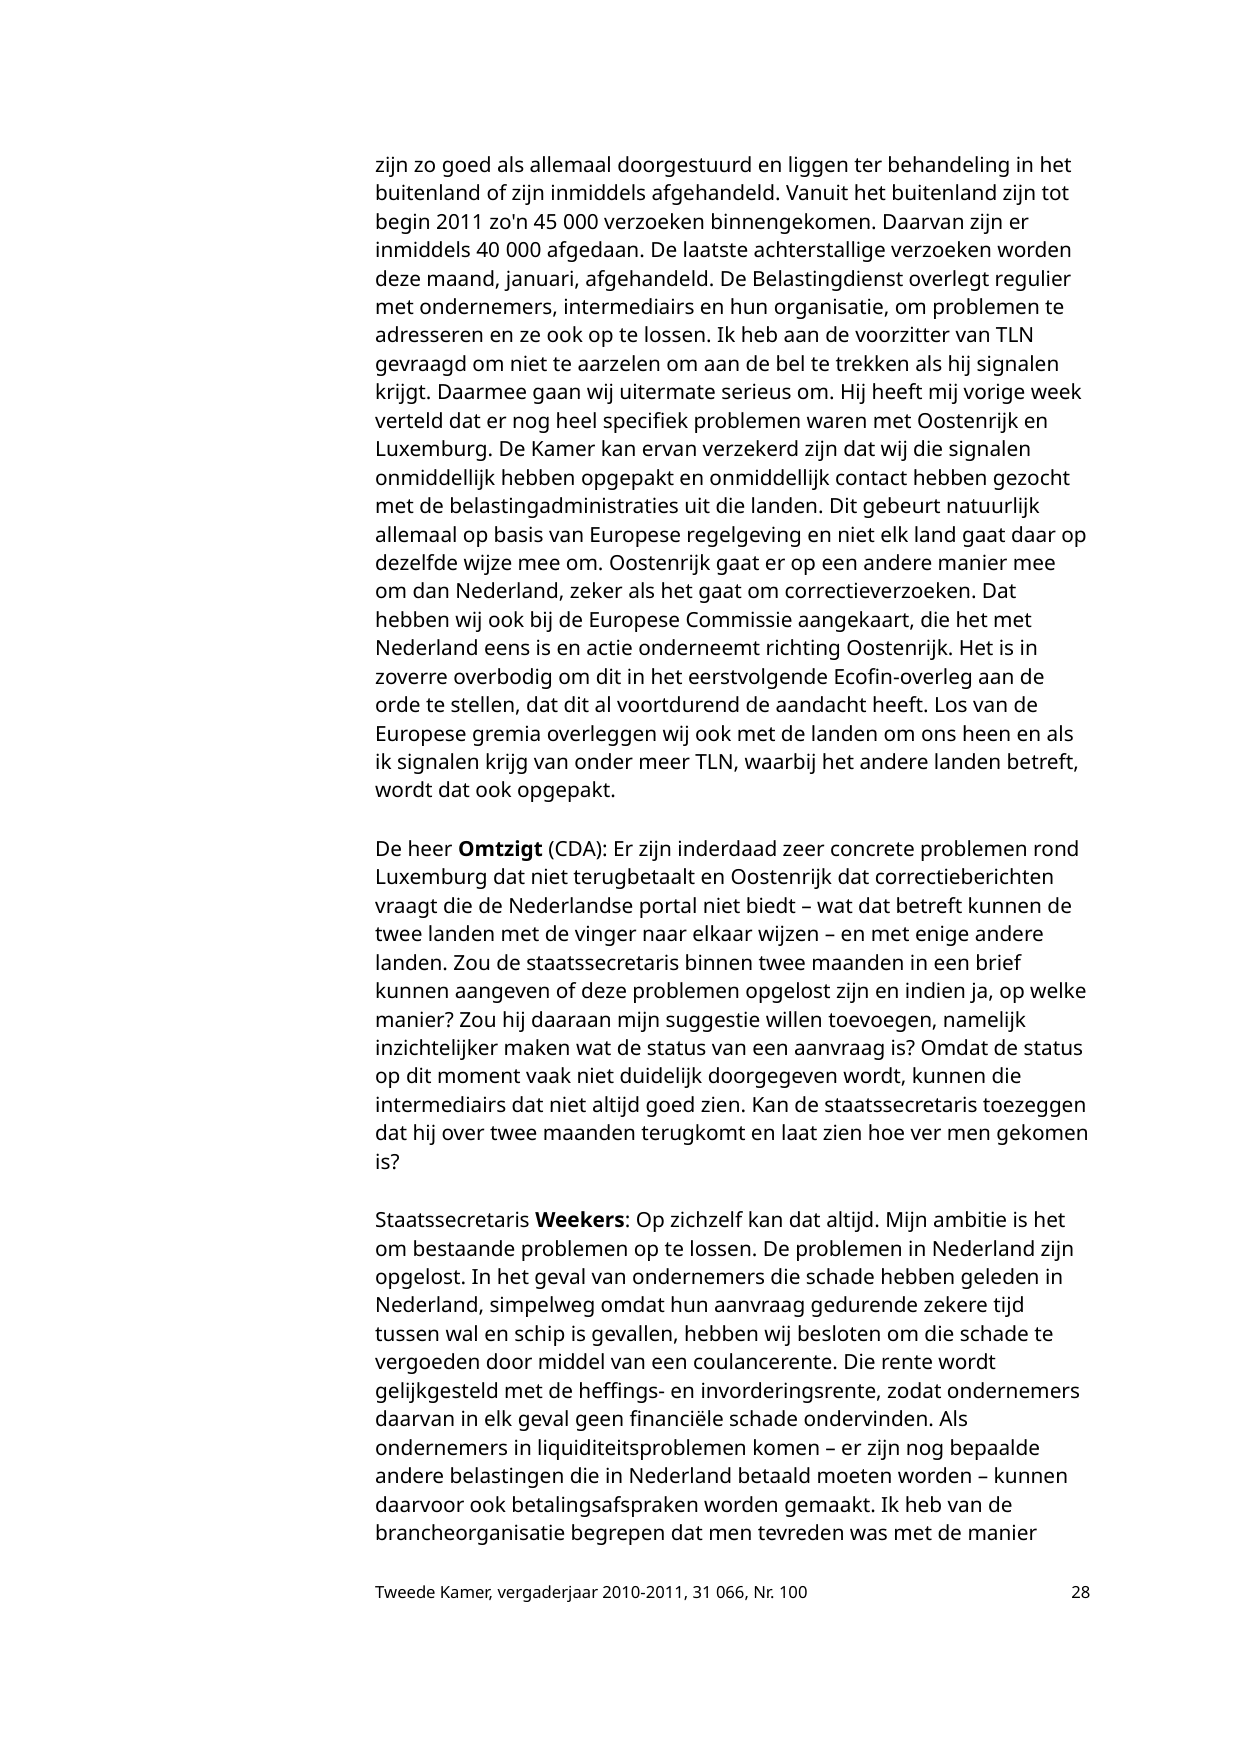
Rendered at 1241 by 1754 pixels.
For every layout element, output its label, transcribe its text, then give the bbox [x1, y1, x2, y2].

text De heer Omtzigt (CDA): Er zijn inderdaad zeer concrete problemen rond Luxemburg dat niet terugbetaalt en Oostenrijk dat correctieberichten vraagt die de Nederlandse portal niet biedt – wat dat betreft kunnen de twee landen met de vinger naar elkaar wijzen – en met enige andere landen. Zou de staatssecretaris binnen twee maanden in een brief kunnen aangeven of deze problemen opgelost zijn en indien ja, op welke manier? Zou hij daaraan mijn suggestie willen toevoegen, namelijk inzichtelijker maken wat de status van een aanvraag is? Omdat de status op dit moment vaak niet duidelijk doorgegeven wordt, kunnen die intermediairs dat niet altijd goed zien. Kan de staatssecretaris toezeggen dat hij over twee maanden terugkomt en laat zien hoe ver men gekomen is? [375, 834, 1090, 1175]
text Staatssecretaris Weekers: Op zichzelf kan dat altijd. Mijn ambitie is het om bestaande problemen op te lossen. De problemen in Nederland zijn opgelost. In het geval van ondernemers die schade hebben geleden in Nederland, simpelweg omdat hun aanvraag gedurende zekere tijd tussen wal en schip is gevallen, hebben wij besloten om die schade te vergoeden door middel van een coulancerente. Die rente wordt gelijkgesteld met de heffings- en invorderingsrente, zodat ondernemers daarvan in elk geval geen financiële schade ondervinden. Als ondernemers in liquiditeitsproblemen komen – er zijn nog bepaalde andere belastingen die in Nederland betaald moeten worden – kunnen daarvoor ook betalingsafspraken worden gemaakt. Ik heb van de brancheorganisatie begrepen dat men tevreden was met de manier [375, 1205, 1090, 1547]
text zijn zo goed als allemaal doorgestuurd en liggen ter behandeling in het buitenland of zijn inmiddels afgehandeld. Vanuit het buitenland zijn tot begin 2011 zo'n 45 000 verzoeken binnengekomen. Daarvan zijn er inmiddels 40 000 afgedaan. De laatste achterstallige verzoeken worden deze maand, januari, afgehandeld. De Belastingdienst overlegt regulier met ondernemers, intermediairs en hun organisatie, om problemen te adresseren en ze ook op te lossen. Ik heb aan de voorzitter van TLN gevraagd om niet te aarzelen om aan de bel te trekken als hij signalen krijgt. Daarmee gaan wij uitermate serieus om. Hij heeft mij vorige week verteld dat er nog heel specifiek problemen waren met Oostenrijk en Luxemburg. De Kamer kan ervan verzekerd zijn dat wij die signalen onmiddellijk hebben opgepakt en onmiddellijk contact hebben gezocht met de belastingadministraties uit die landen. Dit gebeurt natuurlijk allemaal op basis van Europese regelgeving en niet elk land gaat daar op dezelfde wijze mee om. Oostenrijk gaat er op een andere manier mee om dan Nederland, zeker als het gaat om correctieverzoeken. Dat hebben wij ook bij de Europese Commissie aangekaart, die het met Nederland eens is en actie onderneemt richting Oostenrijk. Het is in zoverre overbodig om dit in het eerstvolgende Ecofin-overleg aan de orde te stellen, dat dit al voortdurend de aandacht heeft. Los van de Europese gremia overleggen wij ook met de landen om ons heen en als ik signalen krijg van onder meer TLN, waarbij het andere landen betreft, wordt dat ook opgepakt. [375, 150, 1090, 804]
